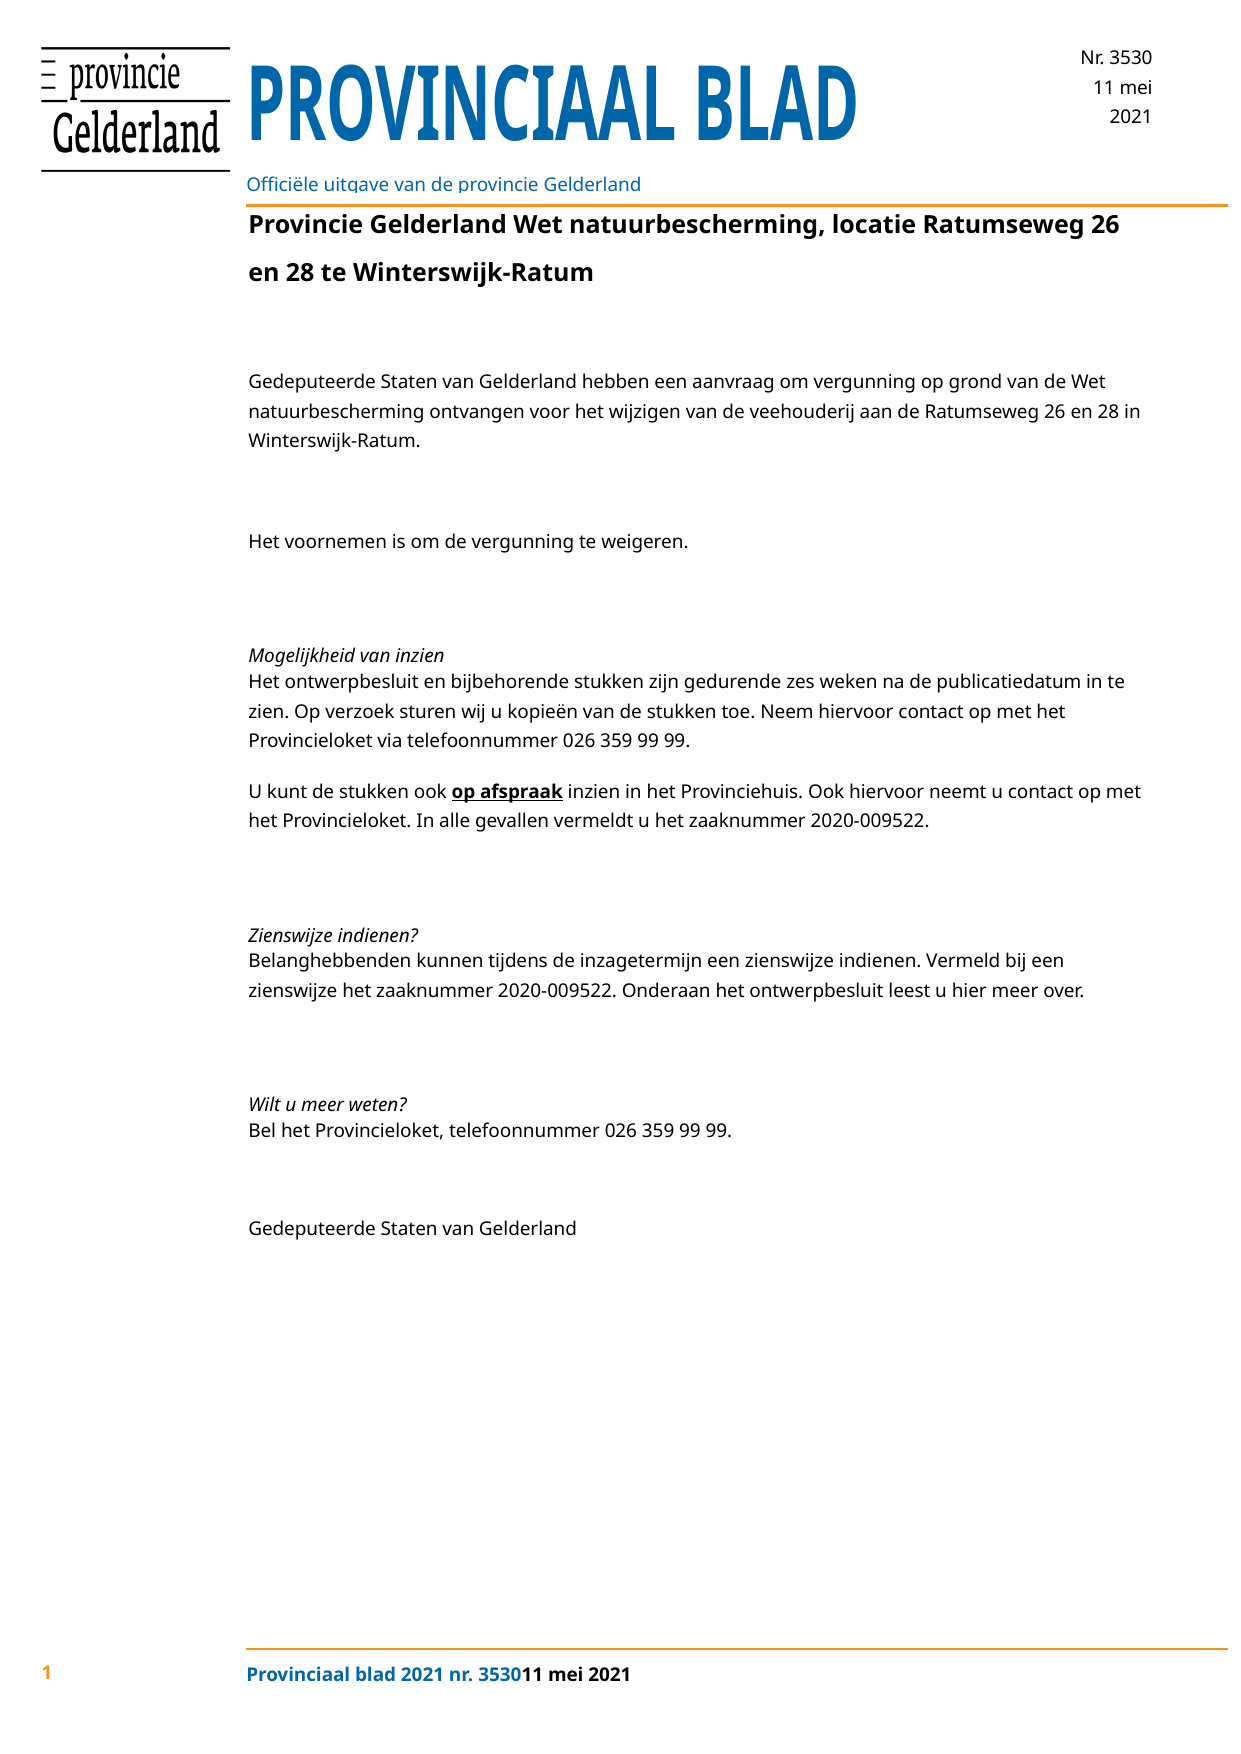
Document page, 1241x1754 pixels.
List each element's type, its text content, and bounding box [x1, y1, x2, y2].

text Het voornemen is om de vergunning te weigeren. [248, 528, 1152, 554]
text Gedeputeerde Staten van Gelderland [248, 1216, 1152, 1241]
text Mogelijkheid van inzien [248, 643, 1152, 668]
text Bel het Provincieloket, telefoonnummer 026 359 99 99. [248, 1117, 1152, 1143]
text Gedeputeerde Staten van Gelderland hebben een aanvraag om vergunning op grond van de Wet natuurbescherming ontvangen voor het wijzigen van de veehouderij aan de Ratumseweg 26 en 28 in Winterswijk-Ratum. [248, 368, 1152, 453]
text Belanghebbenden kunnen tijdens de inzagetermijn een zienswijze indienen. Vermeld bij een zienswijze het zaaknummer 2020-009522. Onderaan het ontwerpbesluit leest u hier meer over. [248, 948, 1152, 1003]
text U kunt de stukken ook op afspraak inzien in het Provinciehuis. Ook hiervoor neemt u contact op met het Provincieloket. In alle gevallen vermeldt u het zaaknummer 2020-009522. [248, 778, 1152, 833]
text Provincie Gelderland Wet natuurbescherming, locatie Ratumseweg 26 en 28 te Winterswijk-Ratum [248, 207, 1152, 288]
text Het ontwerpbesluit en bijbehorende stukken zijn gedurende zes weken na de publicatiedatum in te zien. Op verzoek sturen wij u kopieën van de stukken toe. Neem hiervoor contact op met het Provincieloket via telefoonnummer 026 359 99 99. [248, 668, 1152, 753]
text Wilt u meer weten? [248, 1092, 1152, 1117]
picture [41, 47, 231, 172]
text Zienswijze indienen? [248, 922, 1152, 948]
